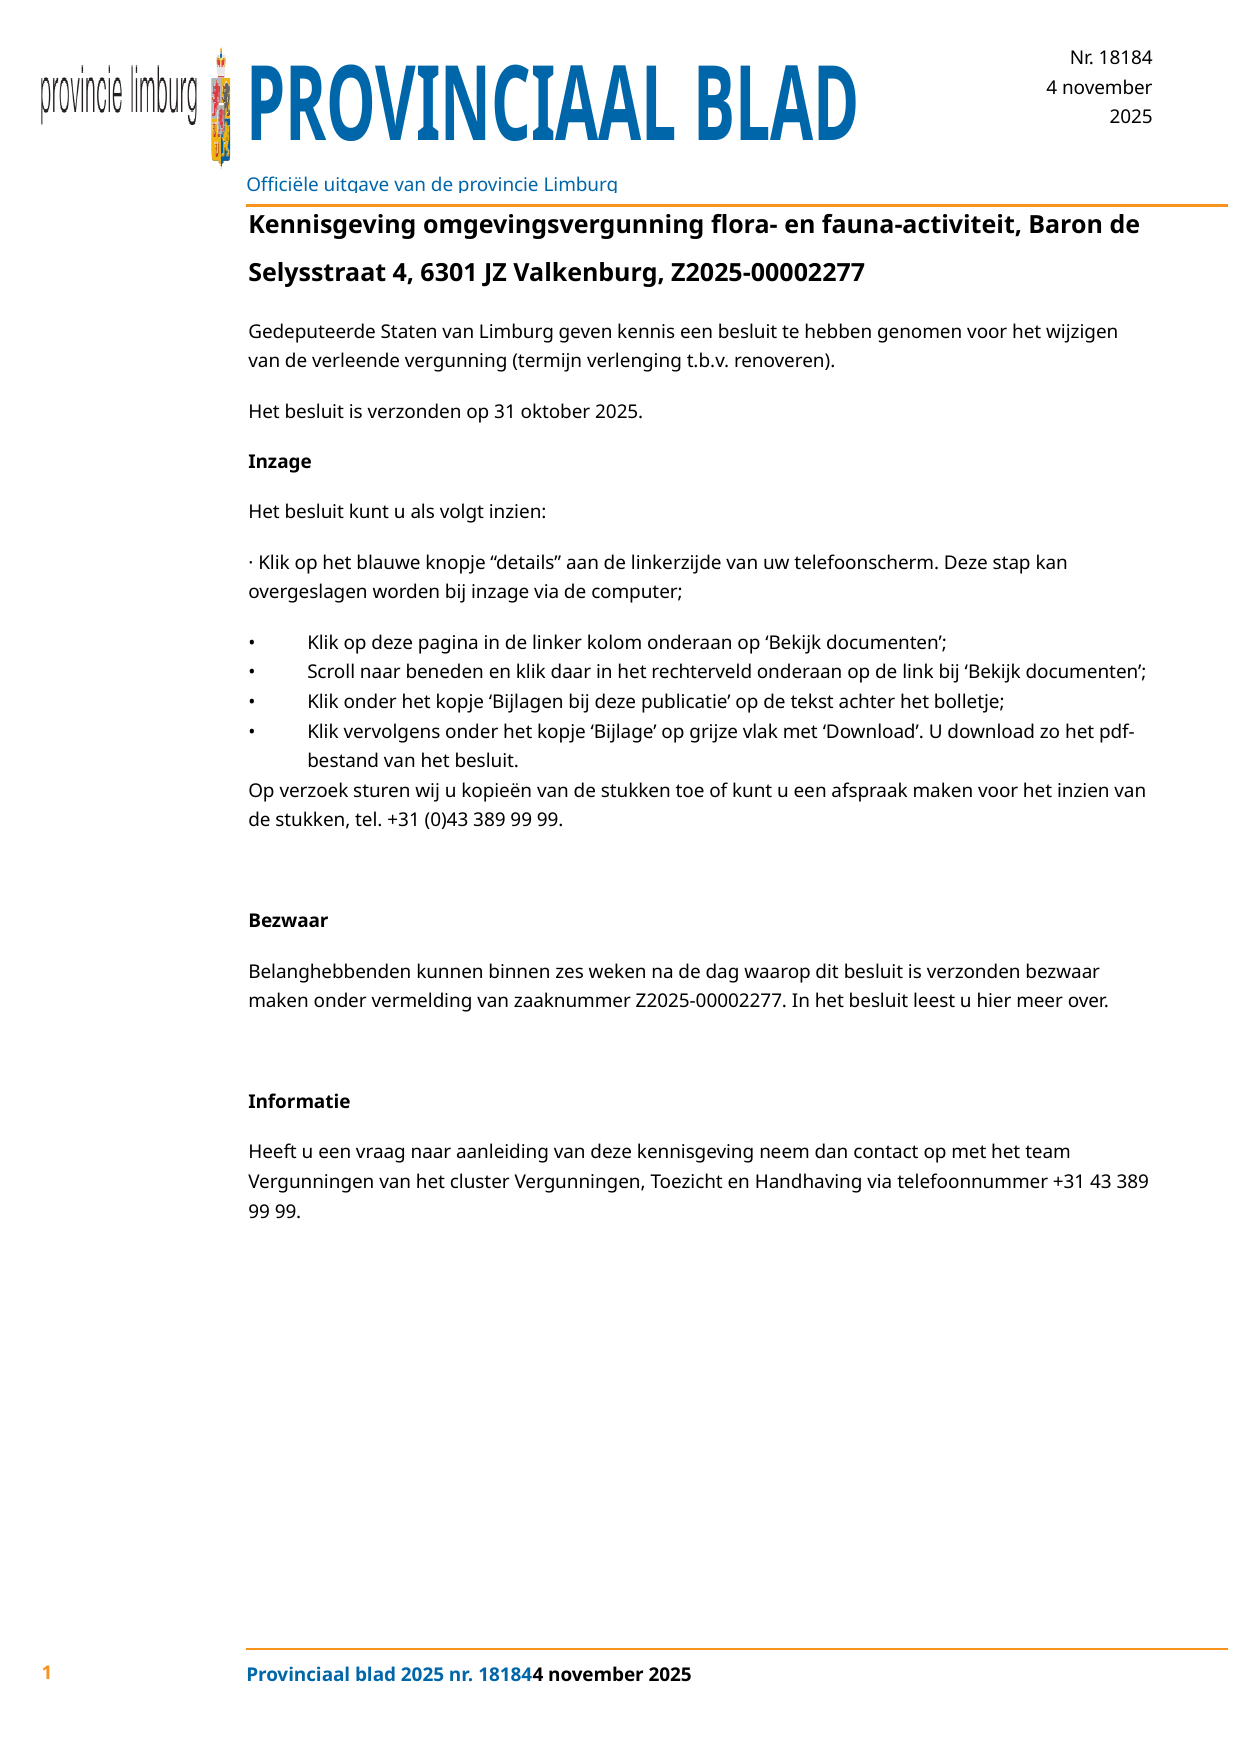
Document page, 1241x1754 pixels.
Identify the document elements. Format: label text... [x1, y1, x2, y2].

text Heeft u een vraag naar aanleiding van deze kennisgeving neem dan contact op met het team Vergunningen van het cluster Vergunningen, Toezicht en Handhaving via telefoonnummer +31 43 389 99 99. [248, 1139, 1152, 1224]
text Belanghebbenden kunnen binnen zes weken na de dag waarop dit besluit is verzonden bezwaar maken onder vermelding van zaaknummer Z2025-00002277. In het besluit leest u hier meer over. [248, 958, 1152, 1013]
text Op verzoek sturen wij u kopieën van de stukken toe of kunt u een afspraak maken voor het inzien van de stukken, tel. +31 (0)43 389 99 99. [248, 777, 1152, 832]
list Klik onder het kopje ‘Bijlagen bij deze publicatie’ op de tekst achter het bolletje; [248, 688, 1152, 714]
text Het besluit is verzonden op 31 oktober 2025. [248, 398, 1152, 424]
list Scroll naar beneden en klik daar in het rechterveld onderaan op de link bij ‘Bekijk documenten’; [248, 659, 1152, 684]
text Gedeputeerde Staten van Limburg geven kennis een besluit te hebben genomen voor het wijzigen van de verleende vergunning (termijn verlenging t.b.v. renoveren). [248, 318, 1152, 373]
text Inzage [248, 448, 1152, 474]
text · Klik op het blauwe knopje “details” aan de linkerzijde van uw telefoonscherm. Deze stap kan overgeslagen worden bij inzage via de computer; [248, 549, 1152, 604]
text Informatie [248, 1088, 1152, 1114]
list Klik op deze pagina in de linker kolom onderaan op ‘Bekijk documenten’; [248, 629, 1152, 655]
picture [41, 47, 231, 172]
text Bezwaar [248, 907, 1152, 933]
text Kennisgeving omgevingsvergunning flora- en fauna-activiteit, Baron de Selysstraat 4, 6301 JZ Valkenburg, Z2025-00002277 [248, 207, 1152, 288]
text Het besluit kunt u als volgt inzien: [248, 499, 1152, 524]
list Klik vervolgens onder het kopje ‘Bijlage’ op grijze vlak met ‘Download’. U download zo het pdf-bestand van het besluit. [248, 718, 1152, 773]
